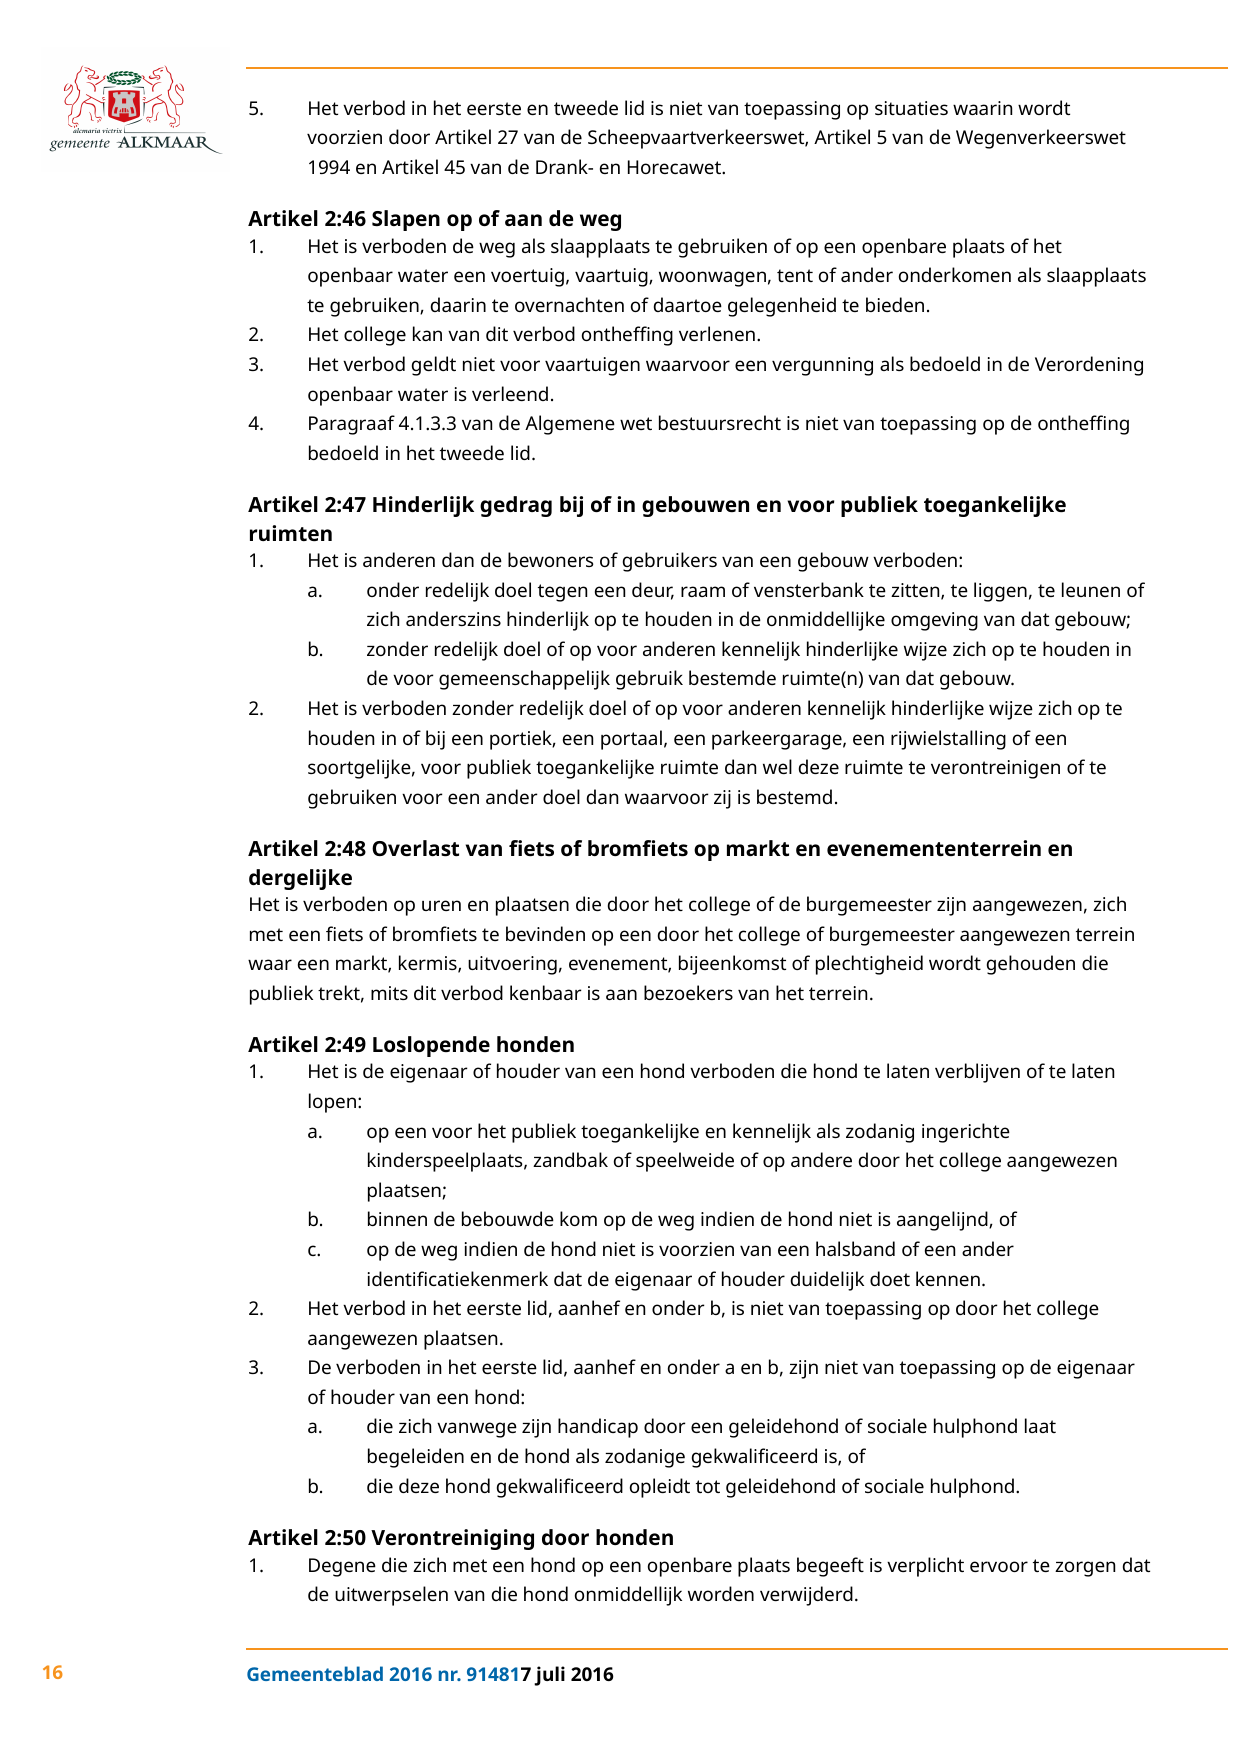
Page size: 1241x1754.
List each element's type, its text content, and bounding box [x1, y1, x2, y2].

picture [41, 47, 231, 172]
text Artikel 2:48 Overlast van fiets of bromfiets op markt en evenemententerrein en dergelijke [248, 834, 1152, 891]
list zonder redelijk doel of op voor anderen kennelijk hinderlijke wijze zich op te houden in de voor gemeenschappelijk gebruik bestemde ruimte(n) van dat gebouw. [307, 636, 1152, 691]
list op een voor het publiek toegankelijke en kennelijk als zodanig ingerichte kinderspeelplaats, zandbak of speelweide of op andere door het college aangewezen plaatsen; [307, 1118, 1152, 1203]
list die deze hond gekwalificeerd opleidt tot geleidehond of sociale hulphond. [307, 1473, 1152, 1499]
list Paragraaf 4.1.3.3 van de Algemene wet bestuursrecht is niet van toepassing op de ontheffing bedoeld in het tweede lid. [248, 410, 1152, 466]
text Artikel 2:47 Hinderlijk gedrag bij of in gebouwen en voor publiek toegankelijke ruimten [248, 490, 1152, 547]
list onder redelijk doel tegen een deur, raam of vensterbank te zitten, te liggen, te leunen of zich anderszins hinderlijk op te houden in de onmiddellijke omgeving van dat gebouw; [307, 577, 1152, 632]
list Het is verboden de weg als slaapplaats te gebruiken of op een openbare plaats of het openbaar water een voertuig, vaartuig, woonwagen, tent of ander onderkomen als slaapplaats te gebruiken, daarin te overnachten of daartoe gelegenheid te bieden. [248, 233, 1152, 318]
list Degene die zich met een hond op een openbare plaats begeeft is verplicht ervoor te zorgen dat de uitwerpselen van die hond onmiddellijk worden verwijderd. [248, 1552, 1152, 1607]
text Artikel 2:50 Verontreiniging door honden [248, 1523, 1152, 1552]
list Het is de eigenaar of houder van een hond verboden die hond te laten verblijven of te laten lopen: [248, 1059, 1152, 1114]
list Het verbod in het eerste lid, aanhef en onder b, is niet van toepassing op door het college aangewezen plaatsen. [248, 1295, 1152, 1351]
text Het is verboden op uren en plaatsen die door het college of de burgemeester zijn aangewezen, zich met een fiets of bromfiets te bevinden op een door het college of burgemeester aangewezen terrein waar een markt, kermis, uitvoering, evenement, bijeenkomst of plechtigheid wordt gehouden die publiek trekt, mits dit verbod kenbaar is aan bezoekers van het terrein. [248, 891, 1152, 1006]
list De verboden in het eerste lid, aanhef en onder a en b, zijn niet van toepassing op de eigenaar of houder van een hond: [248, 1354, 1152, 1410]
list Het is anderen dan de bewoners of gebruikers van een gebouw verboden: [248, 547, 1152, 573]
list die zich vanwege zijn handicap door een geleidehond of sociale hulphond laat begeleiden en de hond als zodanige gekwalificeerd is, of [307, 1414, 1152, 1469]
text Artikel 2:46 Slapen op of aan de weg [248, 204, 1152, 233]
list op de weg indien de hond niet is voorzien van een halsband of een ander identificatiekenmerk dat de eigenaar of houder duidelijk doet kennen. [307, 1236, 1152, 1292]
list binnen de bebouwde kom op de weg indien de hond niet is aangelijnd, of [307, 1207, 1152, 1232]
list Het is verboden zonder redelijk doel of op voor anderen kennelijk hinderlijke wijze zich op te houden in of bij een portiek, een portaal, een parkeergarage, een rijwielstalling of een soortgelijke, voor publiek toegankelijke ruimte dan wel deze ruimte te verontreinigen of te gebruiken voor een ander doel dan waarvoor zij is bestemd. [248, 695, 1152, 809]
list Het college kan van dit verbod ontheffing verlenen. [248, 322, 1152, 347]
list Het verbod geldt niet voor vaartuigen waarvoor een vergunning als bedoeld in de Verordening openbaar water is verleend. [248, 351, 1152, 406]
list Het verbod in het eerste en tweede lid is niet van toepassing op situaties waarin wordt voorzien door Artikel 27 van de Scheepvaartverkeerswet, Artikel 5 van de Wegenverkeerswet 1994 en Artikel 45 van de Drank- en Horecawet. [248, 95, 1152, 180]
text Artikel 2:49 Loslopende honden [248, 1030, 1152, 1059]
